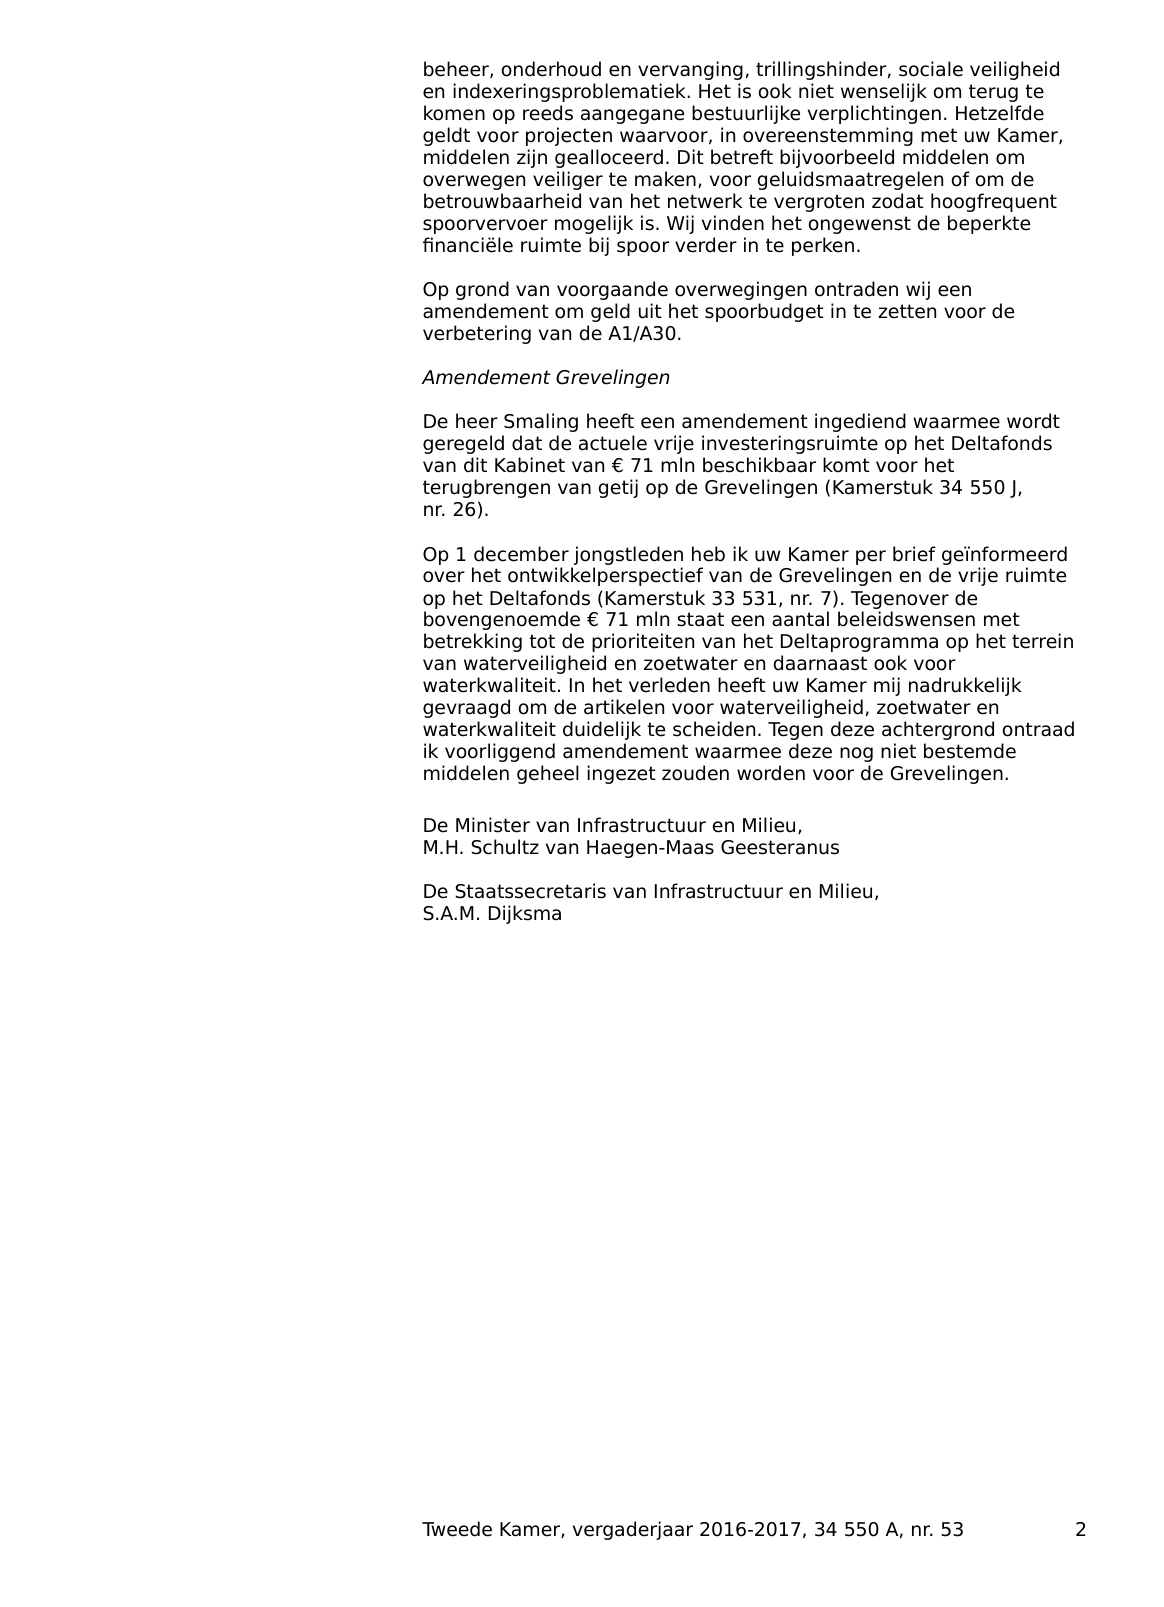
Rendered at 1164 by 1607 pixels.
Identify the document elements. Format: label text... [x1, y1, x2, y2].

subtitle Amendement Grevelingen [422, 367, 1087, 389]
text Op grond van voorgaande overwegingen ontraden wij een amendement om geld uit het spoorbudget in te zetten voor de verbetering van de A1/A30. [422, 279, 1087, 345]
text beheer, onderhoud en vervanging, trillingshinder, sociale veiligheid en indexeringsproblematiek. Het is ook niet wenselijk om terug te komen op reeds aangegane bestuurlijke verplichtingen. Hetzelfde geldt voor projecten waarvoor, in overeenstemming met uw Kamer, middelen zijn gealloceerd. Dit betreft bijvoorbeeld middelen om overwegen veiliger te maken, voor geluidsmaatregelen of om de betrouwbaarheid van het netwerk te vergroten zodat hoogfrequent spoorvervoer mogelijk is. Wij vinden het ongewenst de beperkte financiële ruimte bij spoor verder in te perken. [422, 59, 1087, 257]
text Op 1 december jongstleden heb ik uw Kamer per brief geïnformeerd over het ontwikkelperspectief van de Grevelingen en de vrije ruimte op het Deltafonds (Kamerstuk 33 531, nr. 7). Tegenover de bovengenoemde € 71 mln staat een aantal beleidswensen met betrekking tot de prioriteiten van het Deltaprogramma op het terrein van waterveiligheid en zoetwater en daarnaast ook voor waterkwaliteit. In het verleden heeft uw Kamer mij nadrukkelijk gevraagd om de artikelen voor waterveiligheid, zoetwater en waterkwaliteit duidelijk te scheiden. Tegen deze achtergrond ontraad ik voorliggend amendement waarmee deze nog niet bestemde middelen geheel ingezet zouden worden voor de Grevelingen. [422, 543, 1087, 785]
text De Staatssecretaris van Infrastructuur en Milieu, S.A.M. Dijksma [422, 881, 1087, 925]
text De Minister van Infrastructuur en Milieu, M.H. Schultz van Haegen-Maas Geesteranus [422, 815, 1087, 859]
text De heer Smaling heeft een amendement ingediend waarmee wordt geregeld dat de actuele vrije investeringsruimte op het Deltafonds van dit Kabinet van € 71 mln beschikbaar komt voor het terugbrengen van getij op de Grevelingen (Kamerstuk 34 550 J, nr. 26). [422, 411, 1087, 521]
